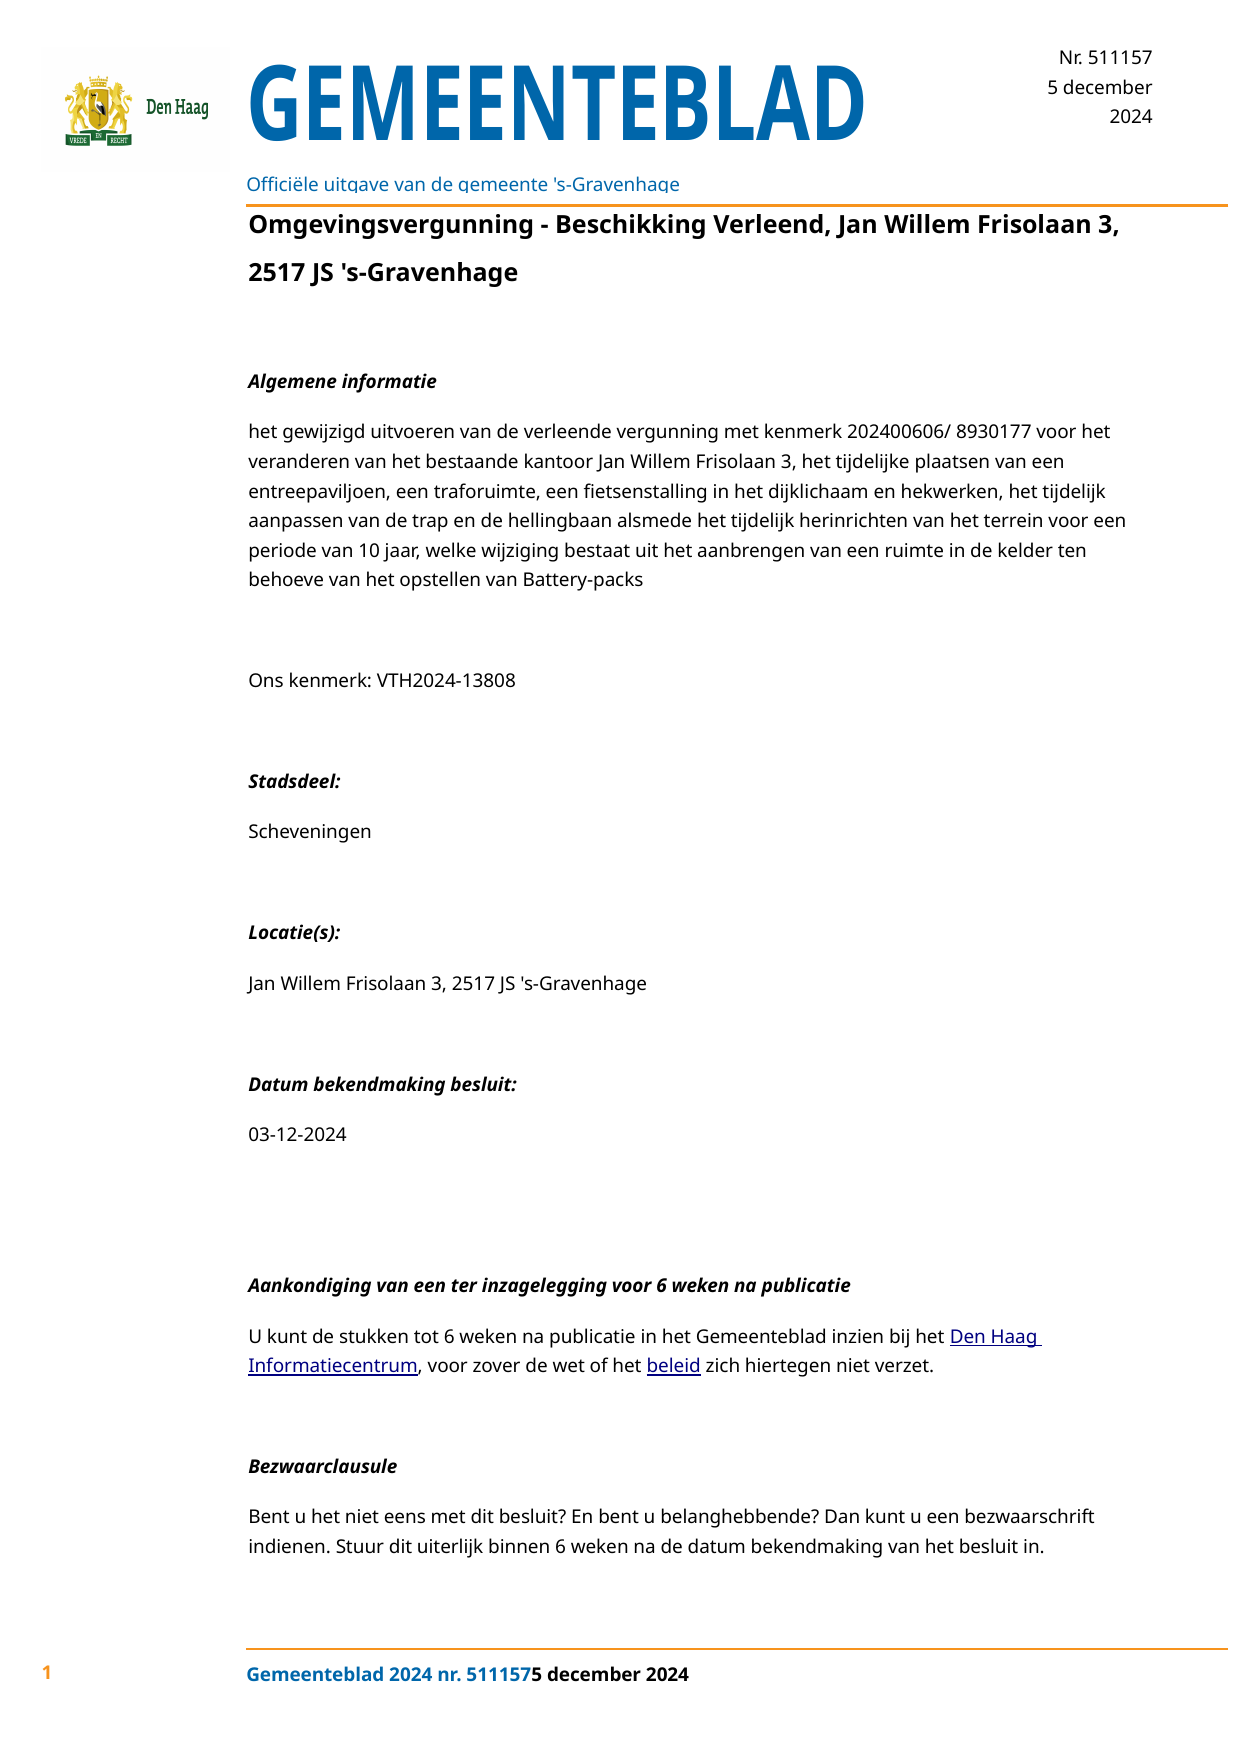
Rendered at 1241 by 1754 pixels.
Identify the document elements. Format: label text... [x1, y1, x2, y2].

text Aankondiging van een ter inzagelegging voor 6 weken na publicatie [248, 1272, 1152, 1298]
text Locatie(s): [248, 919, 1152, 945]
text het gewijzigd uitvoeren van de verleende vergunning met kenmerk 202400606/ 8930177 voor het veranderen van het bestaande kantoor Jan Willem Frisolaan 3, het tijdelijke plaatsen van een entreepaviljoen, een traforuimte, een fietsenstalling in het dijklichaam en hekwerken, het tijdelijk aanpassen van de trap en de hellingbaan alsmede het tijdelijk herinrichten van het terrein voor een periode van 10 jaar, welke wijziging bestaat uit het aanbrengen van een ruimte in de kelder ten behoeve van het opstellen van Battery-packs [248, 419, 1152, 592]
text Scheveningen [248, 819, 1152, 844]
text Algemene informatie [248, 368, 1152, 394]
text Jan Willem Frisolaan 3, 2517 JS 's-Gravenhage [248, 970, 1152, 996]
text Bezwaarclausule [248, 1453, 1152, 1479]
text Omgevingsvergunning - Beschikking Verleend, Jan Willem Frisolaan 3, 2517 JS 's-Gravenhage [248, 207, 1152, 288]
text Ons kenmerk: VTH2024-13808 [248, 667, 1152, 693]
text U kunt de stukken tot 6 weken na publicatie in het Gemeenteblad inzien bij het Den Haag Informatiecentrum, voor zover de wet of het beleid zich hiertegen niet verzet. [248, 1323, 1152, 1378]
text 03-12-2024 [248, 1121, 1152, 1147]
picture [41, 47, 231, 172]
text Stadsdeel: [248, 768, 1152, 794]
text Datum bekendmaking besluit: [248, 1071, 1152, 1097]
text Bent u het niet eens met dit besluit? En bent u belanghebbende? Dan kunt u een bezwaarschrift indienen. Stuur dit uiterlijk binnen 6 weken na de datum bekendmaking van het besluit in. [248, 1504, 1152, 1559]
